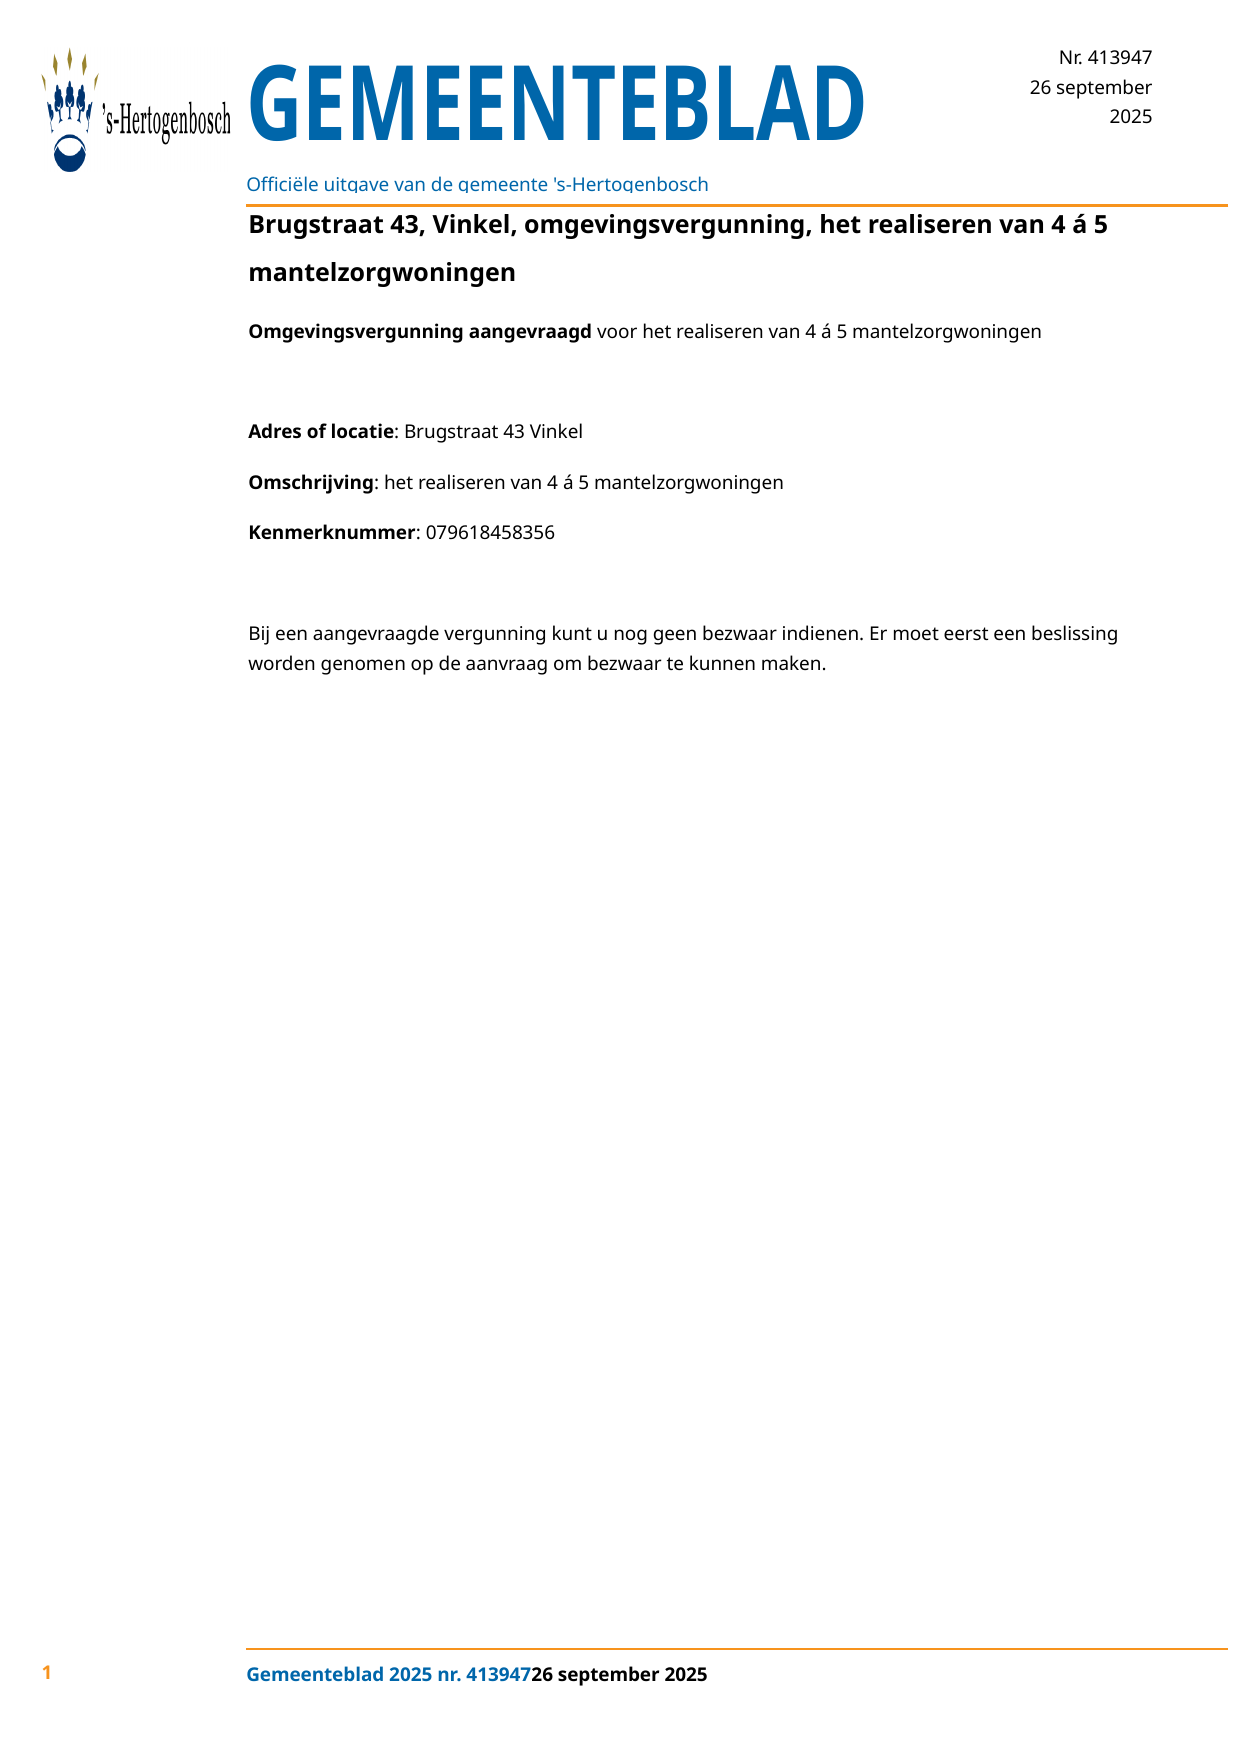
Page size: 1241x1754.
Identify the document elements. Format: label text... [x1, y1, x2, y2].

text Adres of locatie: Brugstraat 43 Vinkel [248, 419, 1152, 444]
text Kenmerknummer: 079618458356 [248, 519, 1152, 545]
text Omgevingsvergunning aangevraagd voor het realiseren van 4 á 5 mantelzorgwoningen [248, 318, 1152, 344]
picture [41, 47, 231, 172]
text Omschrijving: het realiseren van 4 á 5 mantelzorgwoningen [248, 469, 1152, 495]
text Bij een aangevraagde vergunning kunt u nog geen bezwaar indienen. Er moet eerst een beslissing worden genomen op de aanvraag om bezwaar te kunnen maken. [248, 620, 1152, 676]
text Brugstraat 43, Vinkel, omgevingsvergunning, het realiseren van 4 á 5 mantelzorgwoningen [248, 207, 1152, 288]
